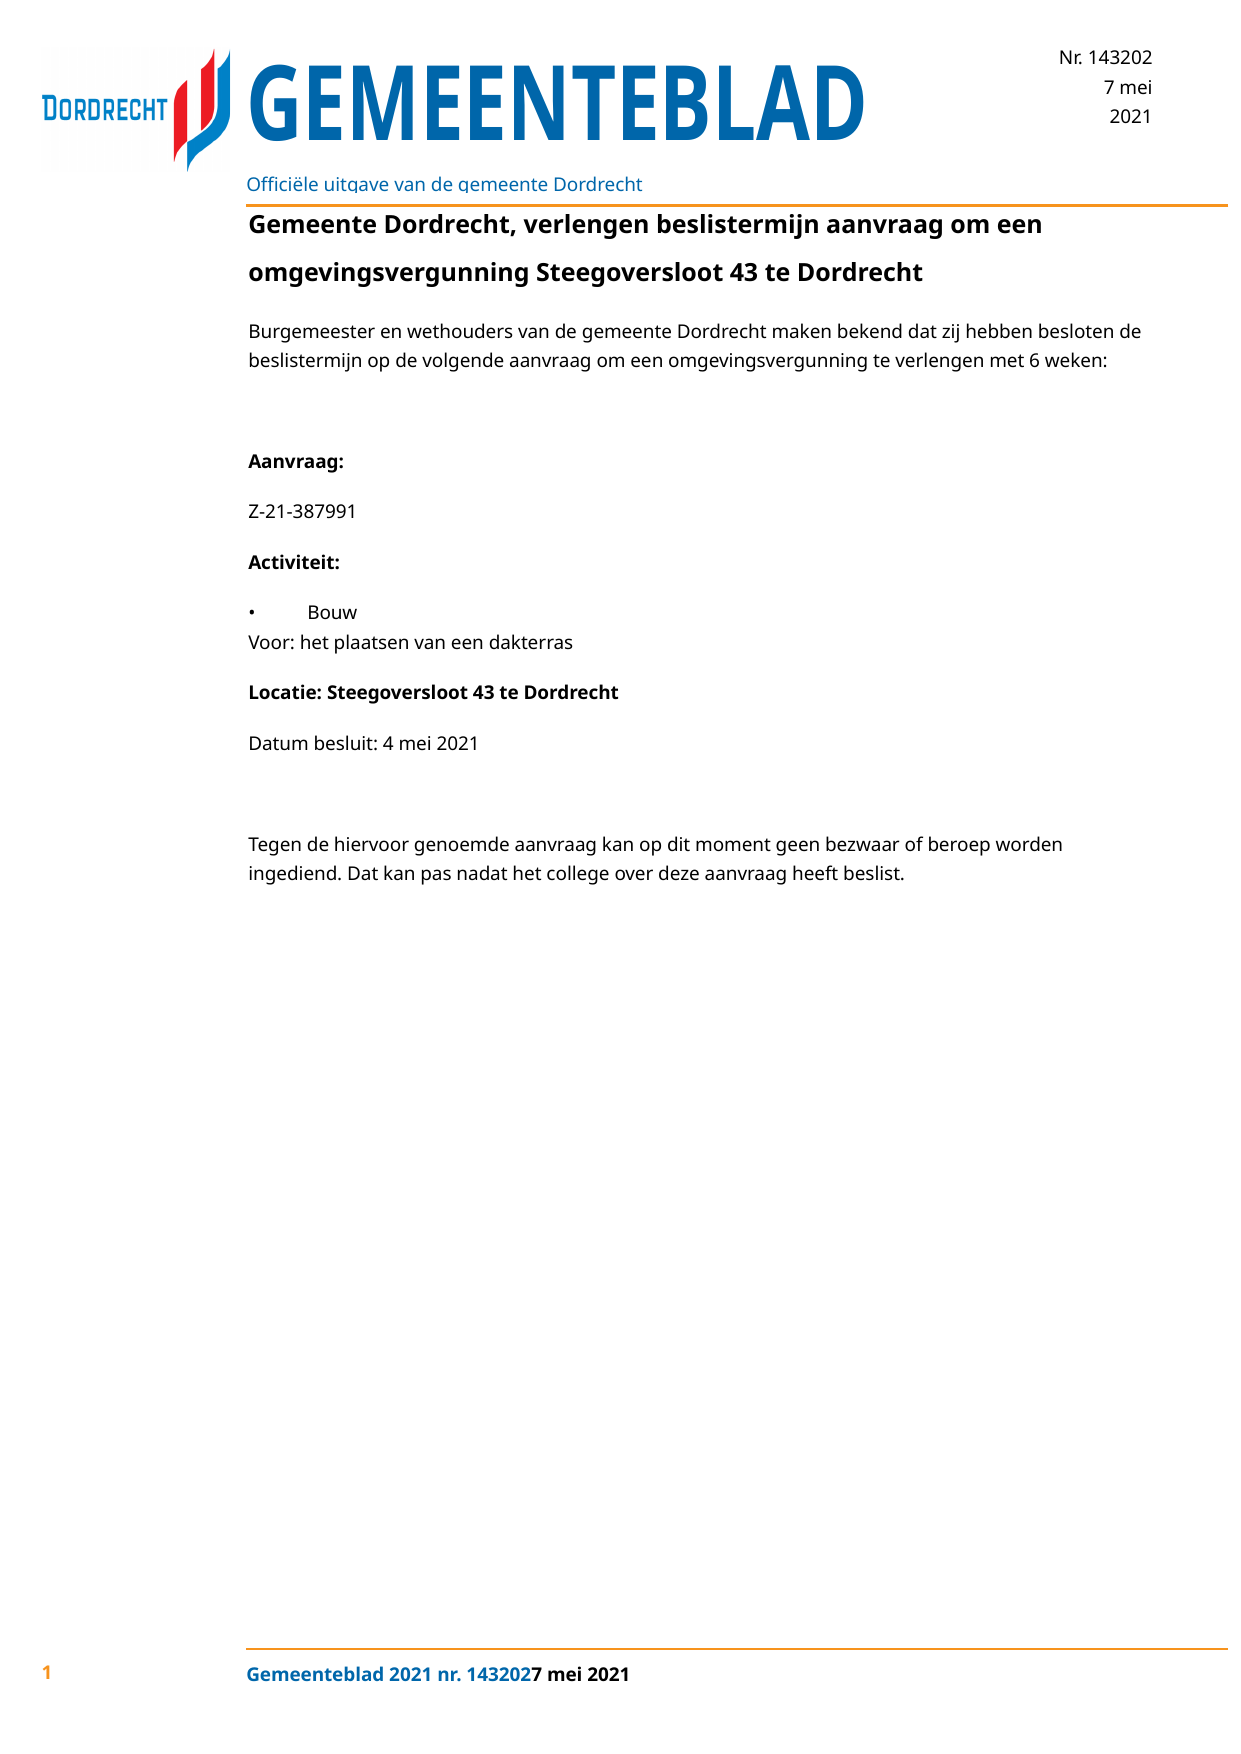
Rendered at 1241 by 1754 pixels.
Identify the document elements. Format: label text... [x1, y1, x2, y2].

text Datum besluit: 4 mei 2021 [248, 730, 1152, 756]
text Gemeente Dordrecht, verlengen beslistermijn aanvraag om een omgevingsvergunning Steegoversloot 43 te Dordrecht [248, 207, 1152, 288]
text Locatie: Steegoversloot 43 te Dordrecht [248, 679, 1152, 705]
text Voor: het plaatsen van een dakterras [248, 629, 1152, 655]
list Bouw [248, 599, 1152, 625]
text Activiteit: [248, 549, 1152, 575]
text Burgemeester en wethouders van de gemeente Dordrecht maken bekend dat zij hebben besloten de beslistermijn op de volgende aanvraag om een omgevingsvergunning te verlengen met 6 weken: [248, 318, 1152, 373]
text Aanvraag: [248, 448, 1152, 474]
picture [41, 47, 231, 172]
text Tegen de hiervoor genoemde aanvraag kan op dit moment geen bezwaar of beroep worden ingediend. Dat kan pas nadat het college over deze aanvraag heeft beslist. [248, 831, 1152, 886]
text Z-21-387991 [248, 499, 1152, 524]
